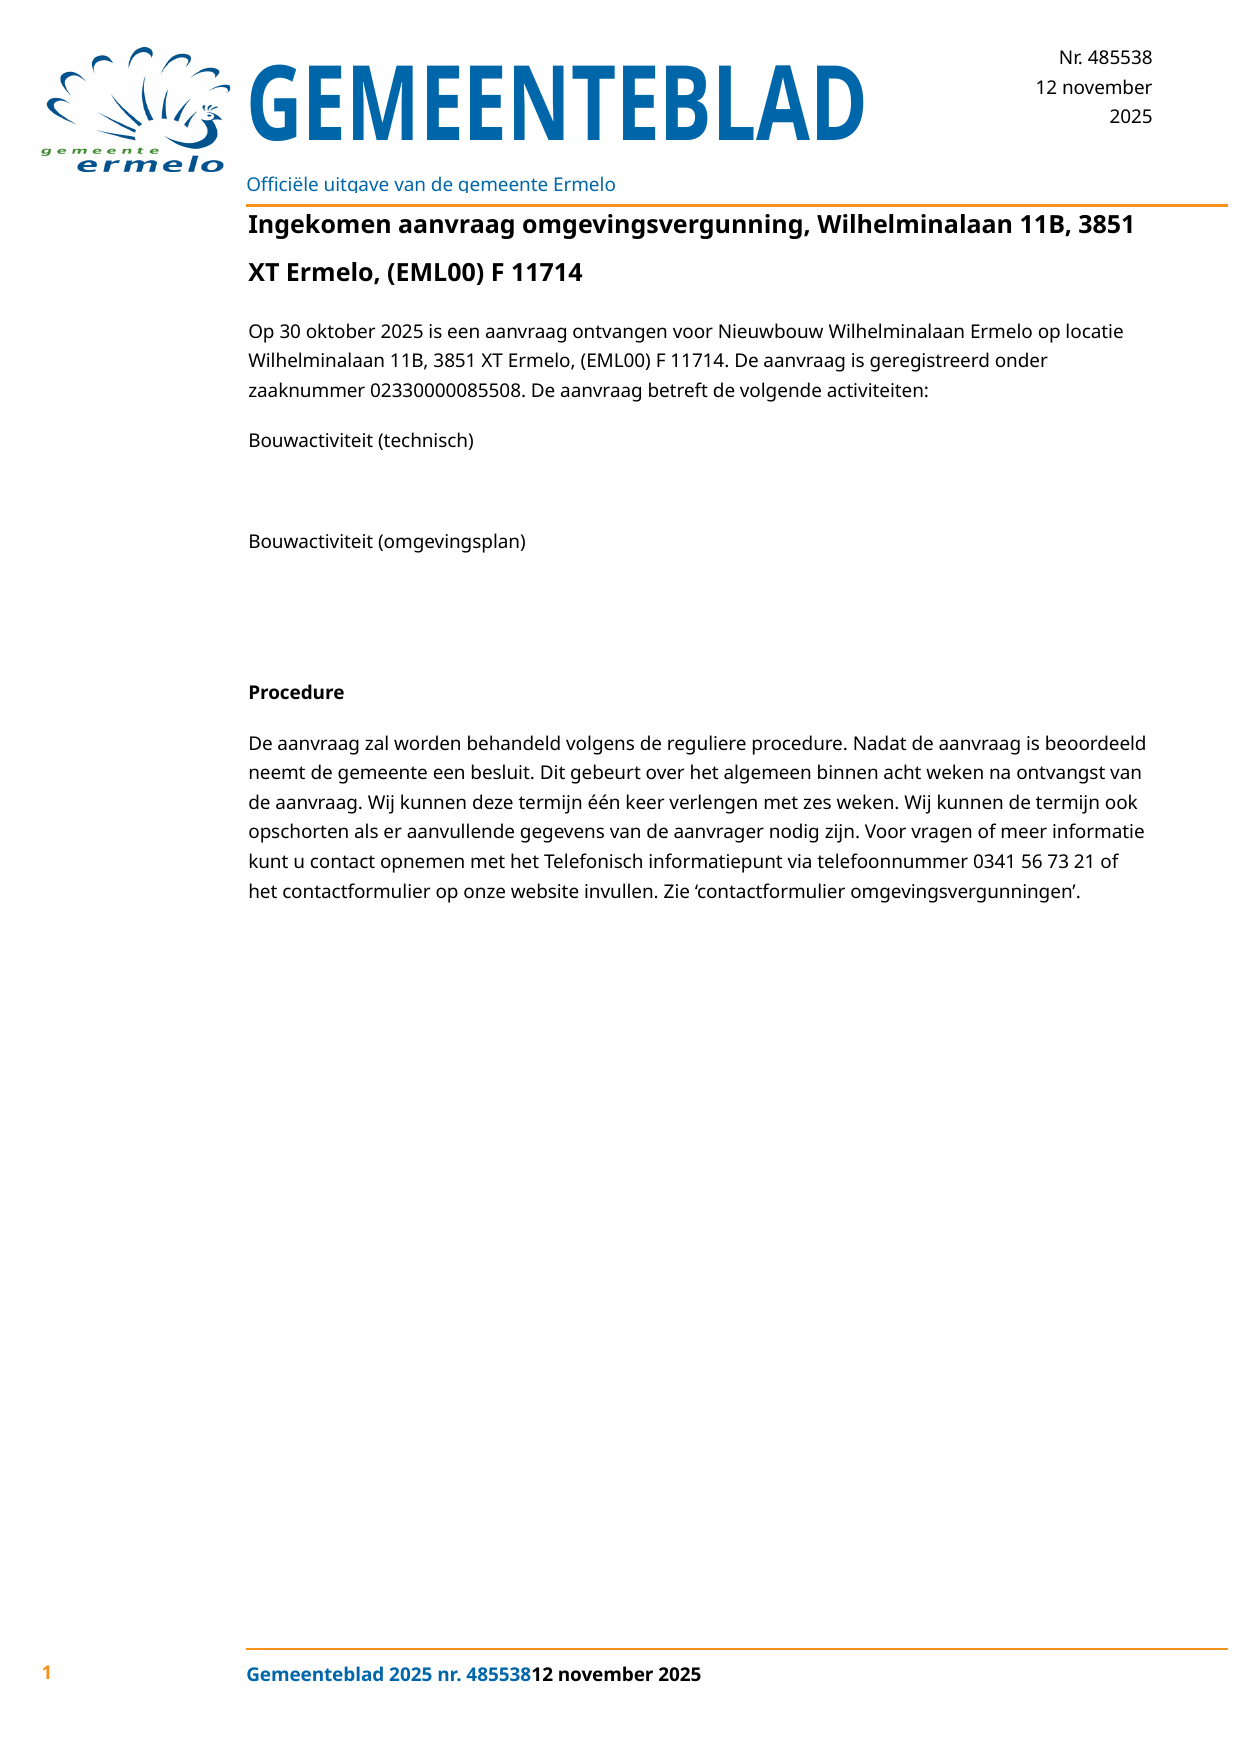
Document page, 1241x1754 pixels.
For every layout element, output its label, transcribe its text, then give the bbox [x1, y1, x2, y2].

text Procedure [248, 679, 1152, 705]
text Bouwactiviteit (omgevingsplan) [248, 528, 1152, 554]
text Op 30 oktober 2025 is een aanvraag ontvangen voor Nieuwbouw Wilhelminalaan Ermelo op locatie Wilhelminalaan 11B, 3851 XT Ermelo, (EML00) F 11714. De aanvraag is geregistreerd onder zaaknummer 02330000085508. De aanvraag betreft de volgende activiteiten: [248, 318, 1152, 403]
picture [41, 47, 231, 172]
text De aanvraag zal worden behandeld volgens de reguliere procedure. Nadat de aanvraag is beoordeeld neemt de gemeente een besluit. Dit gebeurt over het algemeen binnen acht weken na ontvangst van de aanvraag. Wij kunnen deze termijn één keer verlengen met zes weken. Wij kunnen de termijn ook opschorten als er aanvullende gegevens van de aanvrager nodig zijn. Voor vragen of meer informatie kunt u contact opnemen met het Telefonisch informatiepunt via telefoonnummer 0341 56 73 21 of het contactformulier op onze website invullen. Zie ‘contactformulier omgevingsvergunningen’. [248, 730, 1152, 904]
text Bouwactiviteit (technisch) [248, 427, 1152, 453]
text Ingekomen aanvraag omgevingsvergunning, Wilhelminalaan 11B, 3851 XT Ermelo, (EML00) F 11714 [248, 207, 1152, 288]
